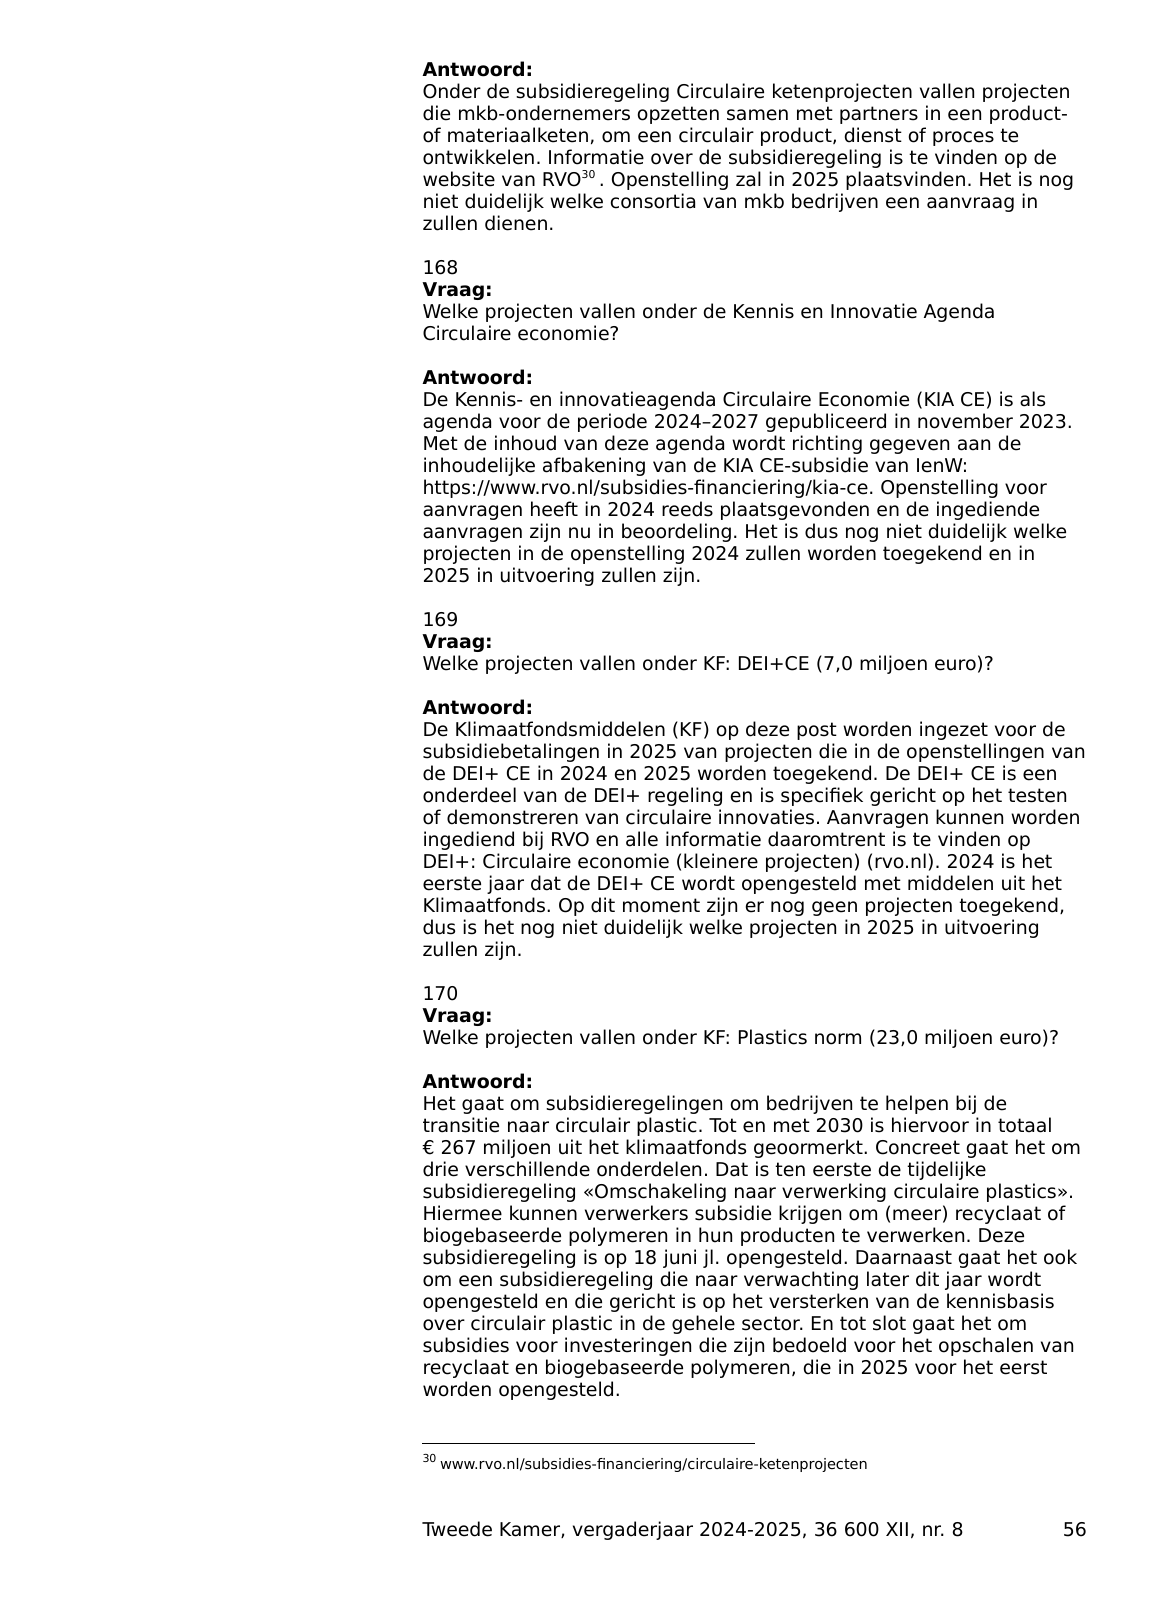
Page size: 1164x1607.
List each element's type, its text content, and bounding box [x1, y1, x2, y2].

text Antwoord: [422, 367, 1087, 389]
text Vraag: [422, 1005, 1087, 1027]
text Welke projecten vallen onder de Kennis en Innovatie Agenda Circulaire economie? [422, 301, 1087, 345]
text Welke projecten vallen onder KF: DEI+CE (7,0 miljoen euro)? [422, 653, 1087, 675]
text De Kennis- en innovatieagenda Circulaire Economie (KIA CE) is als agenda voor de periode 2024–2027 gepubliceerd in november 2023. Met de inhoud van deze agenda wordt richting gegeven aan de inhoudelijke afbakening van de KIA CE-subsidie van IenW: https://www.rvo.nl/subsidies-financiering/kia-ce. Openstelling voor aanvragen heeft in 2024 reeds plaatsgevonden en de ingediende aanvragen zijn nu in beoordeling. Het is dus nog niet duidelijk welke projecten in de openstelling 2024 zullen worden toegekend en in 2025 in uitvoering zullen zijn. [422, 389, 1087, 587]
text 169 [422, 609, 1087, 631]
text Welke projecten vallen onder KF: Plastics norm (23,0 miljoen euro)? [422, 1027, 1087, 1049]
text 170 [422, 983, 1087, 1005]
text Antwoord: [422, 1071, 1087, 1093]
text www.rvo.nl/subsidies-financiering/circulaire-ketenprojecten [422, 1452, 1087, 1474]
text Antwoord: [422, 697, 1087, 719]
text Onder de subsidieregeling Circulaire ketenprojecten vallen projecten die mkb-ondernemers opzetten samen met partners in een product- of materiaalketen, om een circulair product, dienst of proces te ontwikkelen. Informatie over de subsidieregeling is te vinden op de website van RVO. Openstelling zal in 2025 plaatsvinden. Het is nog niet duidelijk welke consortia van mkb bedrijven een aanvraag in zullen dienen. [422, 81, 1087, 235]
text 168 [422, 257, 1087, 279]
text De Klimaatfondsmiddelen (KF) op deze post worden ingezet voor de subsidiebetalingen in 2025 van projecten die in de openstellingen van de DEI+ CE in 2024 en 2025 worden toegekend. De DEI+ CE is een onderdeel van de DEI+ regeling en is specifiek gericht op het testen of demonstreren van circulaire innovaties. Aanvragen kunnen worden ingediend bij RVO en alle informatie daaromtrent is te vinden op DEI+: Circulaire economie (kleinere projecten) (rvo.nl). 2024 is het eerste jaar dat de DEI+ CE wordt opengesteld met middelen uit het Klimaatfonds. Op dit moment zijn er nog geen projecten toegekend, dus is het nog niet duidelijk welke projecten in 2025 in uitvoering zullen zijn. [422, 719, 1087, 961]
text Antwoord: [422, 59, 1087, 81]
text Het gaat om subsidieregelingen om bedrijven te helpen bij de transitie naar circulair plastic. Tot en met 2030 is hiervoor in totaal € 267 miljoen uit het klimaatfonds geoormerkt. Concreet gaat het om drie verschillende onderdelen. Dat is ten eerste de tijdelijke subsidieregeling «Omschakeling naar verwerking circulaire plastics». Hiermee kunnen verwerkers subsidie krijgen om (meer) recyclaat of biogebaseerde polymeren in hun producten te verwerken. Deze subsidieregeling is op 18 juni jl. opengesteld. Daarnaast gaat het ook om een subsidieregeling die naar verwachting later dit jaar wordt opengesteld en die gericht is op het versterken van de kennisbasis over circulair plastic in de gehele sector. En tot slot gaat het om subsidies voor investeringen die zijn bedoeld voor het opschalen van recyclaat en biogebaseerde polymeren, die in 2025 voor het eerst worden opengesteld. [422, 1093, 1087, 1401]
text Vraag: [422, 631, 1087, 653]
text Vraag: [422, 279, 1087, 301]
